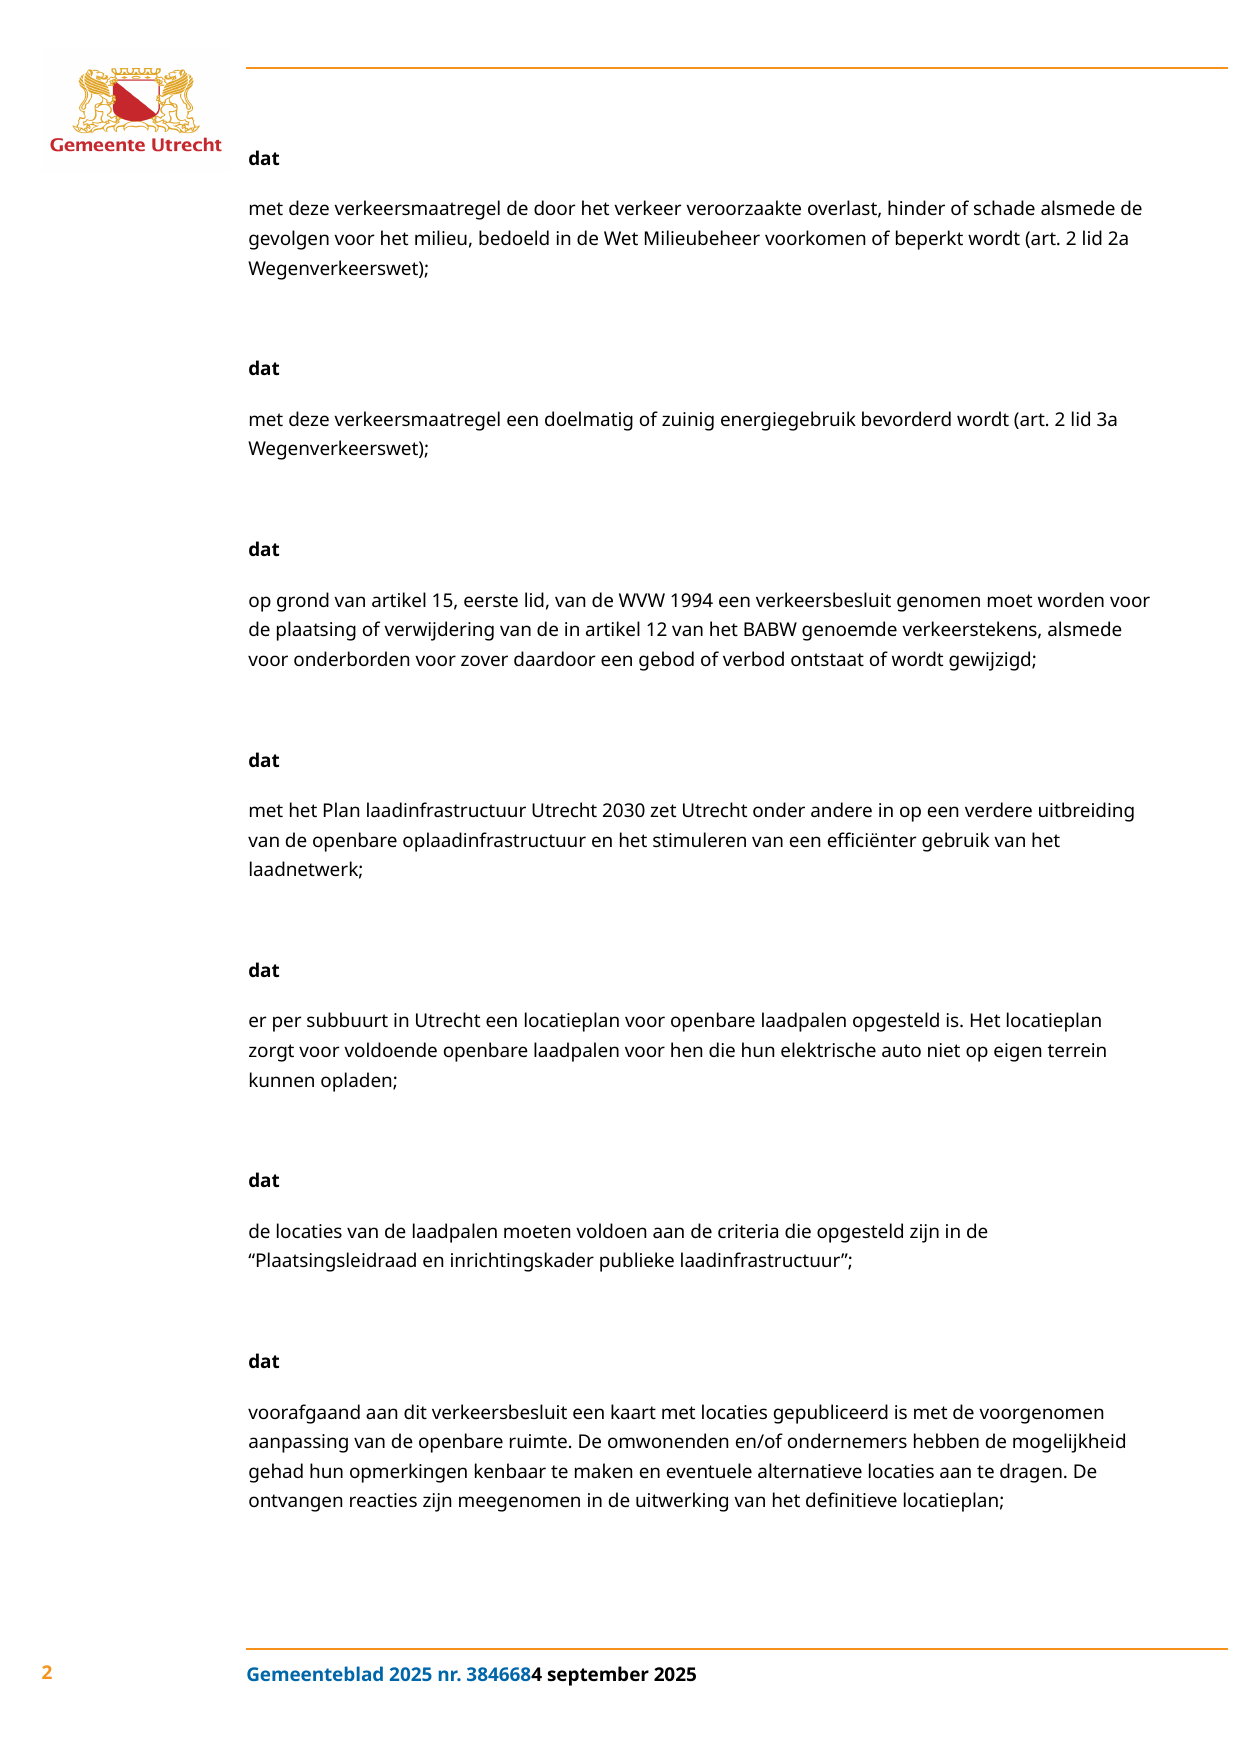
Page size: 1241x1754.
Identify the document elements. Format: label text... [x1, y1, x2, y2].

text de locaties van de laadpalen moeten voldoen aan de criteria die opgesteld zijn in de “Plaatsingsleidraad en inrichtingskader publieke laadinfrastructuur”; [248, 1218, 1152, 1273]
text met het Plan laadinfrastructuur Utrecht 2030 zet Utrecht onder andere in op een verdere uitbreiding van de openbare oplaadinfrastructuur en het stimuleren van een efficiënter gebruik van het laadnetwerk; [248, 797, 1152, 882]
text voorafgaand aan dit verkeersbesluit een kaart met locaties gepubliceerd is met de voorgenomen aanpassing van de openbare ruimte. De omwonenden en/of ondernemers hebben de mogelijkheid gehad hun opmerkingen kenbaar te maken en eventuele alternatieve locaties aan te dragen. De ontvangen reacties zijn meegenomen in de uitwerking van het definitieve locatieplan; [248, 1399, 1152, 1513]
text dat [248, 145, 1152, 171]
text dat [248, 1168, 1152, 1193]
text met deze verkeersmaatregel de door het verkeer veroorzaakte overlast, hinder of schade alsmede de gevolgen voor het milieu, bedoeld in de Wet Milieubeheer voorkomen of beperkt wordt (art. 2 lid 2a Wegenverkeerswet); [248, 196, 1152, 281]
text dat [248, 1348, 1152, 1374]
text dat [248, 356, 1152, 381]
text dat [248, 536, 1152, 562]
text op grond van artikel 15, eerste lid, van de WVW 1994 een verkeersbesluit genomen moet worden voor de plaatsing of verwijdering van de in artikel 12 van het BABW genoemde verkeerstekens, alsmede voor onderborden voor zover daardoor een gebod of verbod ontstaat of wordt gewijzigd; [248, 587, 1152, 672]
text met deze verkeersmaatregel een doelmatig of zuinig energiegebruik bevorderd wordt (art. 2 lid 3a Wegenverkeerswet); [248, 406, 1152, 461]
picture [41, 47, 231, 172]
text er per subbuurt in Utrecht een locatieplan voor openbare laadpalen opgesteld is. Het locatieplan zorgt voor voldoende openbare laadpalen voor hen die hun elektrische auto niet op eigen terrein kunnen opladen; [248, 1008, 1152, 1093]
text dat [248, 957, 1152, 983]
text dat [248, 747, 1152, 773]
